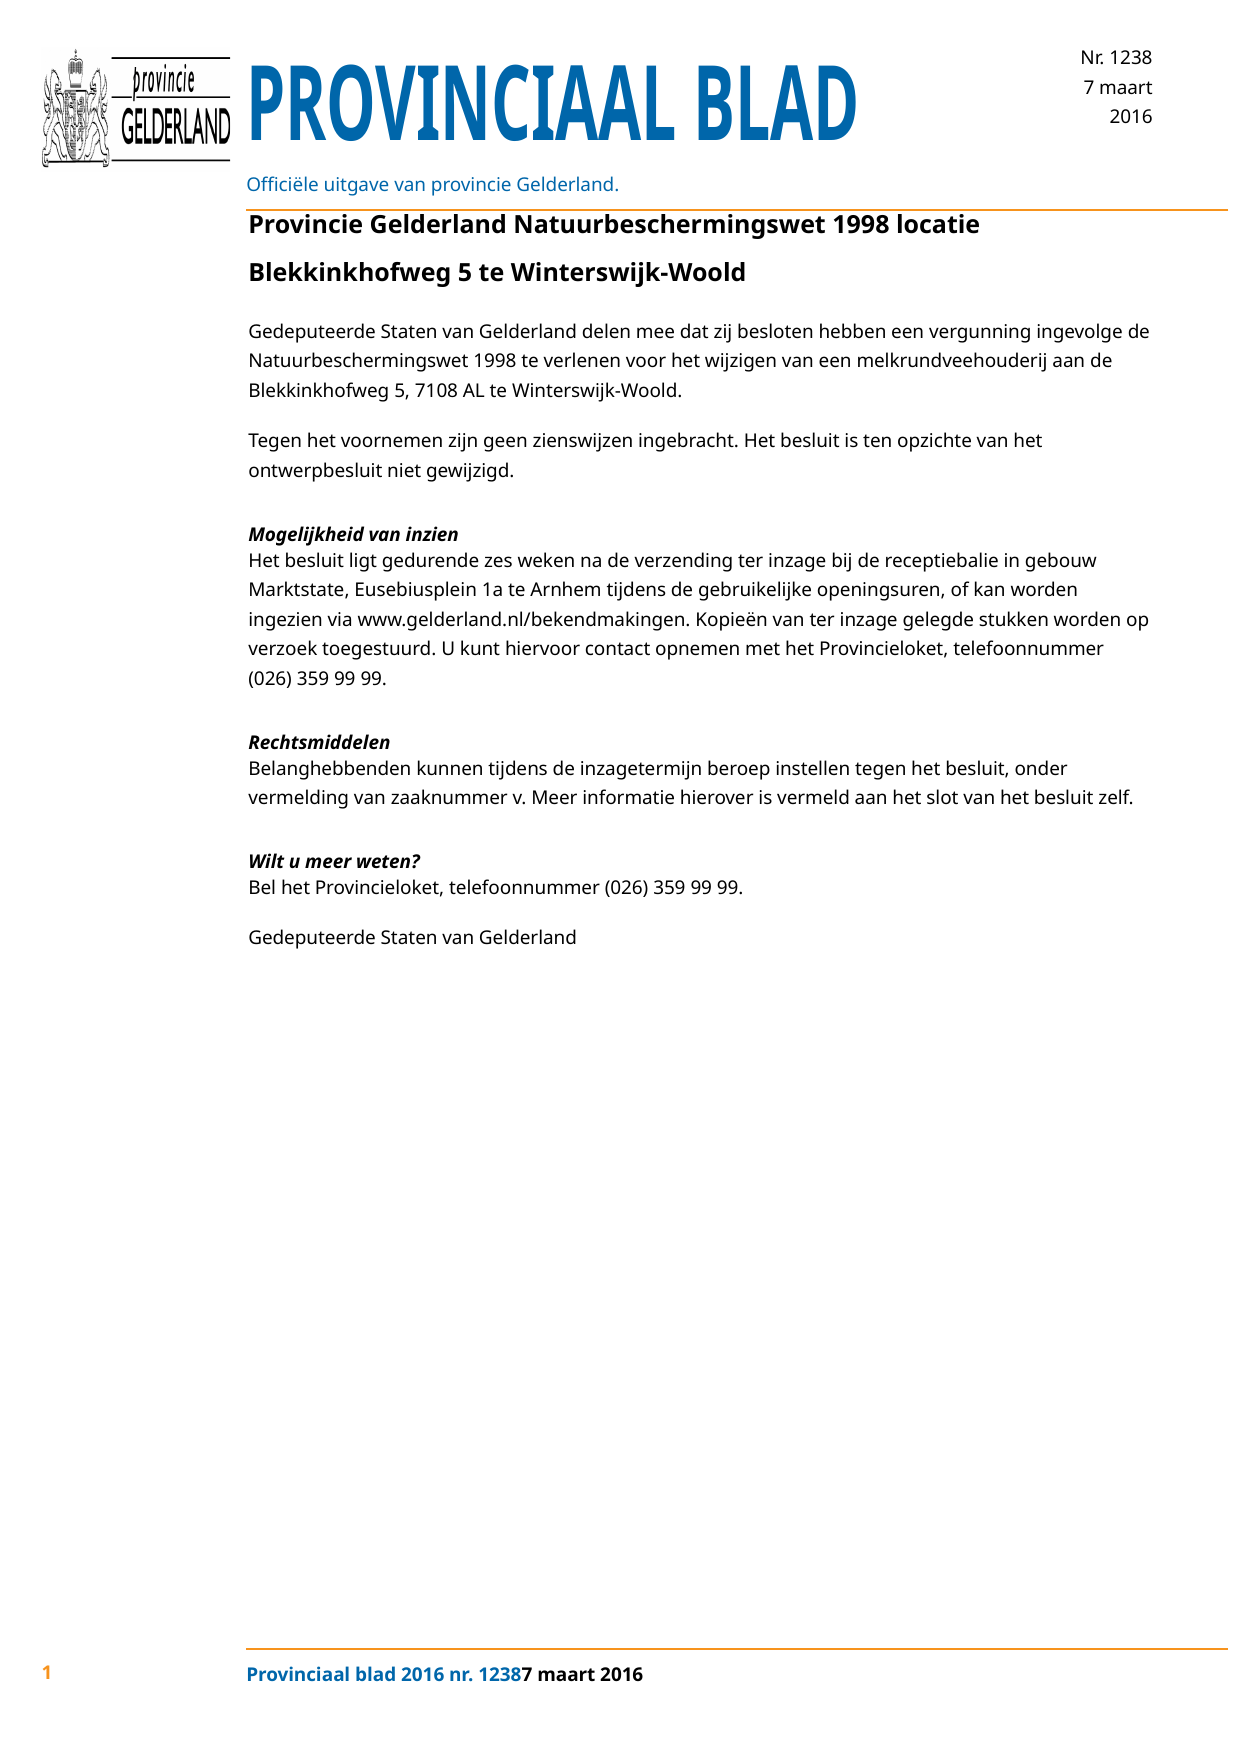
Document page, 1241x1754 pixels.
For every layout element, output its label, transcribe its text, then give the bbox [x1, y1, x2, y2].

text Provincie Gelderland Natuurbeschermingswet 1998 locatie Blekkinkhofweg 5 te Winterswijk-Woold [248, 211, 1152, 288]
text Wilt u meer weten? [248, 848, 1152, 874]
picture [41, 47, 231, 172]
text Mogelijkheid van inzien [248, 521, 1152, 547]
text Gedeputeerde Staten van Gelderland [248, 924, 1152, 950]
text Rechtsmiddelen [248, 729, 1152, 755]
text Gedeputeerde Staten van Gelderland delen mee dat zij besloten hebben een vergunning ingevolge de Natuurbeschermingswet 1998 te verlenen voor het wijzigen van een melkrundveehouderij aan de Blekkinkhofweg 5, 7108 AL te Winterswijk-Woold. [248, 318, 1152, 403]
text Bel het Provincieloket, telefoonnummer (026) 359 99 99. [248, 874, 1152, 900]
text Het besluit ligt gedurende zes weken na de verzending ter inzage bij de receptiebalie in gebouw Marktstate, Eusebiusplein 1a te Arnhem tijdens de gebruikelijke openingsuren, of kan worden ingezien via www.gelderland.nl/bekendmakingen. Kopieën van ter inzage gelegde stukken worden op verzoek toegestuurd. U kunt hiervoor contact opnemen met het Provincieloket, telefoonnummer (026) 359 99 99. [248, 547, 1152, 691]
text Belanghebbenden kunnen tijdens de inzagetermijn beroep instellen tegen het besluit, onder vermelding van zaaknummer v. Meer informatie hierover is vermeld aan het slot van het besluit zelf. [248, 755, 1152, 810]
text Tegen het voornemen zijn geen zienswijzen ingebracht. Het besluit is ten opzichte van het ontwerpbesluit niet gewijzigd. [248, 427, 1152, 483]
